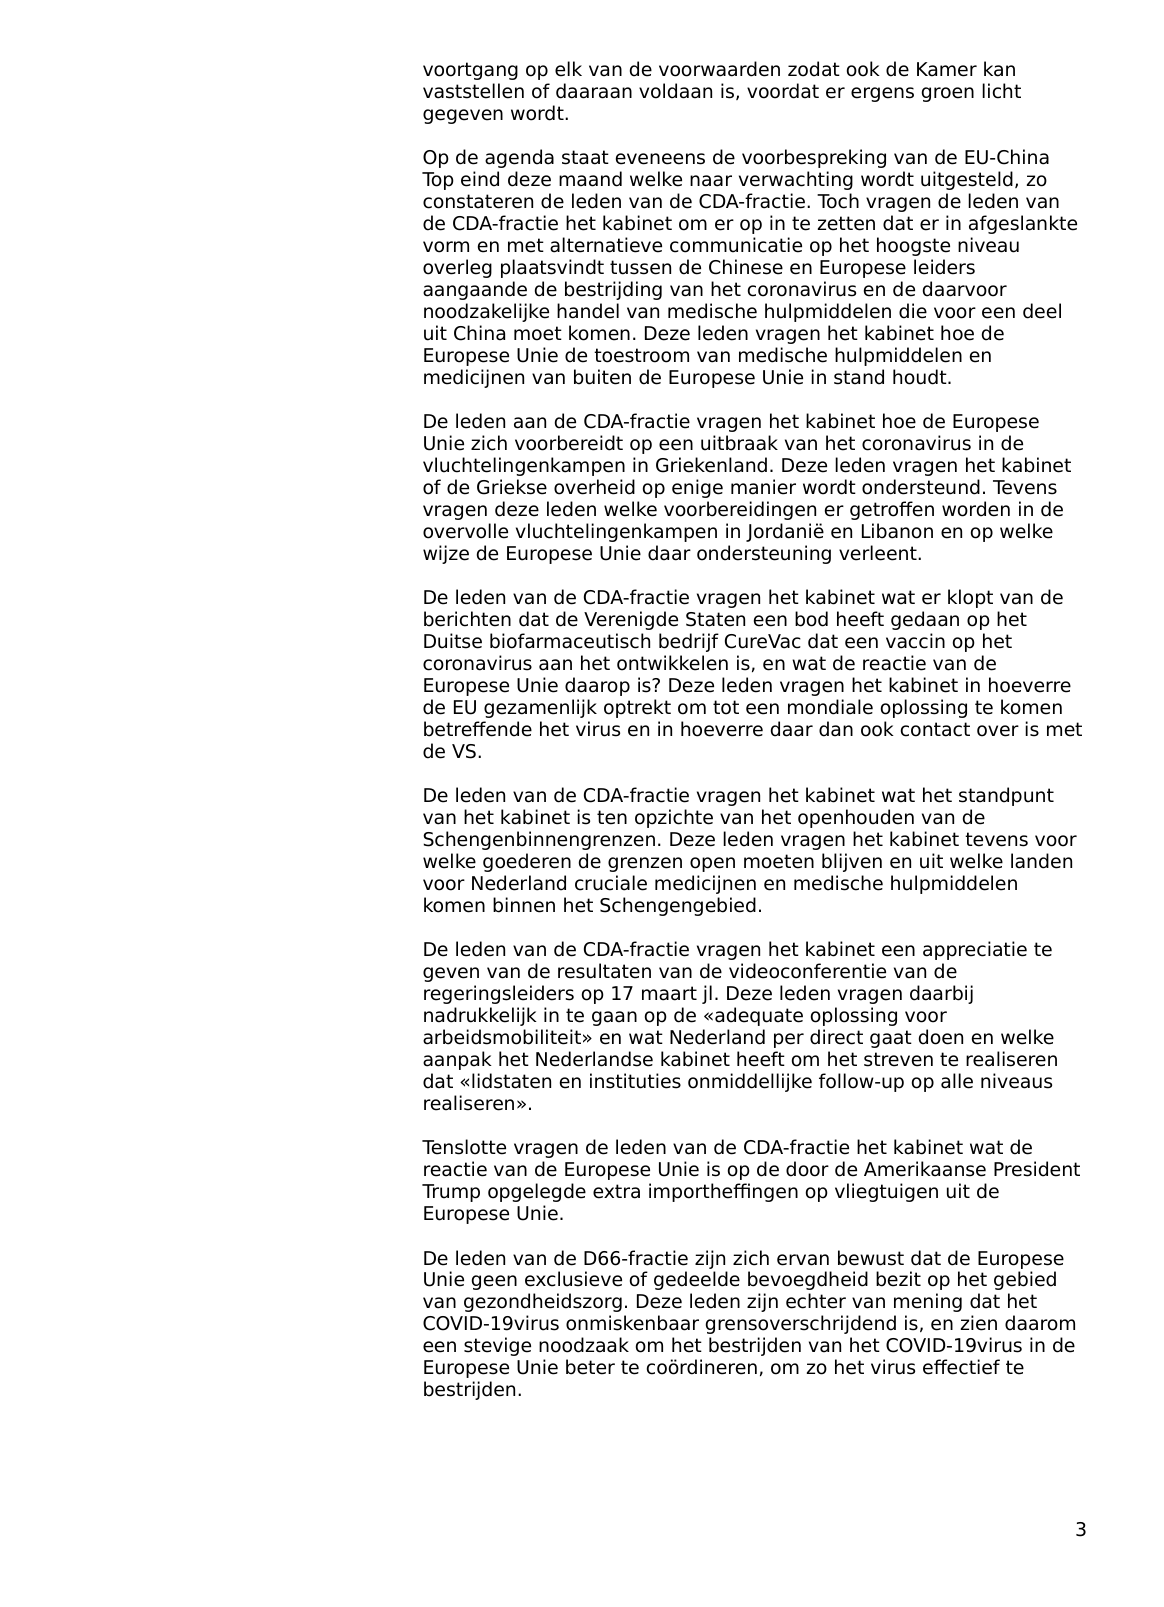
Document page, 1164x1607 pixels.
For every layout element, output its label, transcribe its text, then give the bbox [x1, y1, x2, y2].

text De leden van de CDA-fractie vragen het kabinet wat er klopt van de berichten dat de Verenigde Staten een bod heeft gedaan op het Duitse biofarmaceutisch bedrijf CureVac dat een vaccin op het coronavirus aan het ontwikkelen is, en wat de reactie van de Europese Unie daarop is? Deze leden vragen het kabinet in hoeverre de EU gezamenlijk optrekt om tot een mondiale oplossing te komen betreffende het virus en in hoeverre daar dan ook contact over is met de VS. [422, 587, 1087, 763]
text Tenslotte vragen de leden van de CDA-fractie het kabinet wat de reactie van de Europese Unie is op de door de Amerikaanse President Trump opgelegde extra importheffingen op vliegtuigen uit de Europese Unie. [422, 1137, 1087, 1225]
text De leden van de CDA-fractie vragen het kabinet een appreciatie te geven van de resultaten van de videoconferentie van de regeringsleiders op 17 maart jl. Deze leden vragen daarbij nadrukkelijk in te gaan op de «adequate oplossing voor arbeidsmobiliteit» en wat Nederland per direct gaat doen en welke aanpak het Nederlandse kabinet heeft om het streven te realiseren dat «lidstaten en instituties onmiddellijke follow-up op alle niveaus realiseren». [422, 939, 1087, 1115]
text De leden aan de CDA-fractie vragen het kabinet hoe de Europese Unie zich voorbereidt op een uitbraak van het coronavirus in de vluchtelingenkampen in Griekenland. Deze leden vragen het kabinet of de Griekse overheid op enige manier wordt ondersteund. Tevens vragen deze leden welke voorbereidingen er getroffen worden in de overvolle vluchtelingenkampen in Jordanië en Libanon en op welke wijze de Europese Unie daar ondersteuning verleent. [422, 411, 1087, 565]
text De leden van de CDA-fractie vragen het kabinet wat het standpunt van het kabinet is ten opzichte van het openhouden van de Schengenbinnengrenzen. Deze leden vragen het kabinet tevens voor welke goederen de grenzen open moeten blijven en uit welke landen voor Nederland cruciale medicijnen en medische hulpmiddelen komen binnen het Schengengebied. [422, 785, 1087, 917]
text voortgang op elk van de voorwaarden zodat ook de Kamer kan vaststellen of daaraan voldaan is, voordat er ergens groen licht gegeven wordt. [422, 59, 1087, 125]
text De leden van de D66-fractie zijn zich ervan bewust dat de Europese Unie geen exclusieve of gedeelde bevoegdheid bezit op het gebied van gezondheidszorg. Deze leden zijn echter van mening dat het COVID-19virus onmiskenbaar grensoverschrijdend is, en zien daarom een stevige noodzaak om het bestrijden van het COVID-19virus in de Europese Unie beter te coördineren, om zo het virus effectief te bestrijden. [422, 1247, 1087, 1401]
text Op de agenda staat eveneens de voorbespreking van de EU-China Top eind deze maand welke naar verwachting wordt uitgesteld, zo constateren de leden van de CDA-fractie. Toch vragen de leden van de CDA-fractie het kabinet om er op in te zetten dat er in afgeslankte vorm en met alternatieve communicatie op het hoogste niveau overleg plaatsvindt tussen de Chinese en Europese leiders aangaande de bestrijding van het coronavirus en de daarvoor noodzakelijke handel van medische hulpmiddelen die voor een deel uit China moet komen. Deze leden vragen het kabinet hoe de Europese Unie de toestroom van medische hulpmiddelen en medicijnen van buiten de Europese Unie in stand houdt. [422, 147, 1087, 389]
